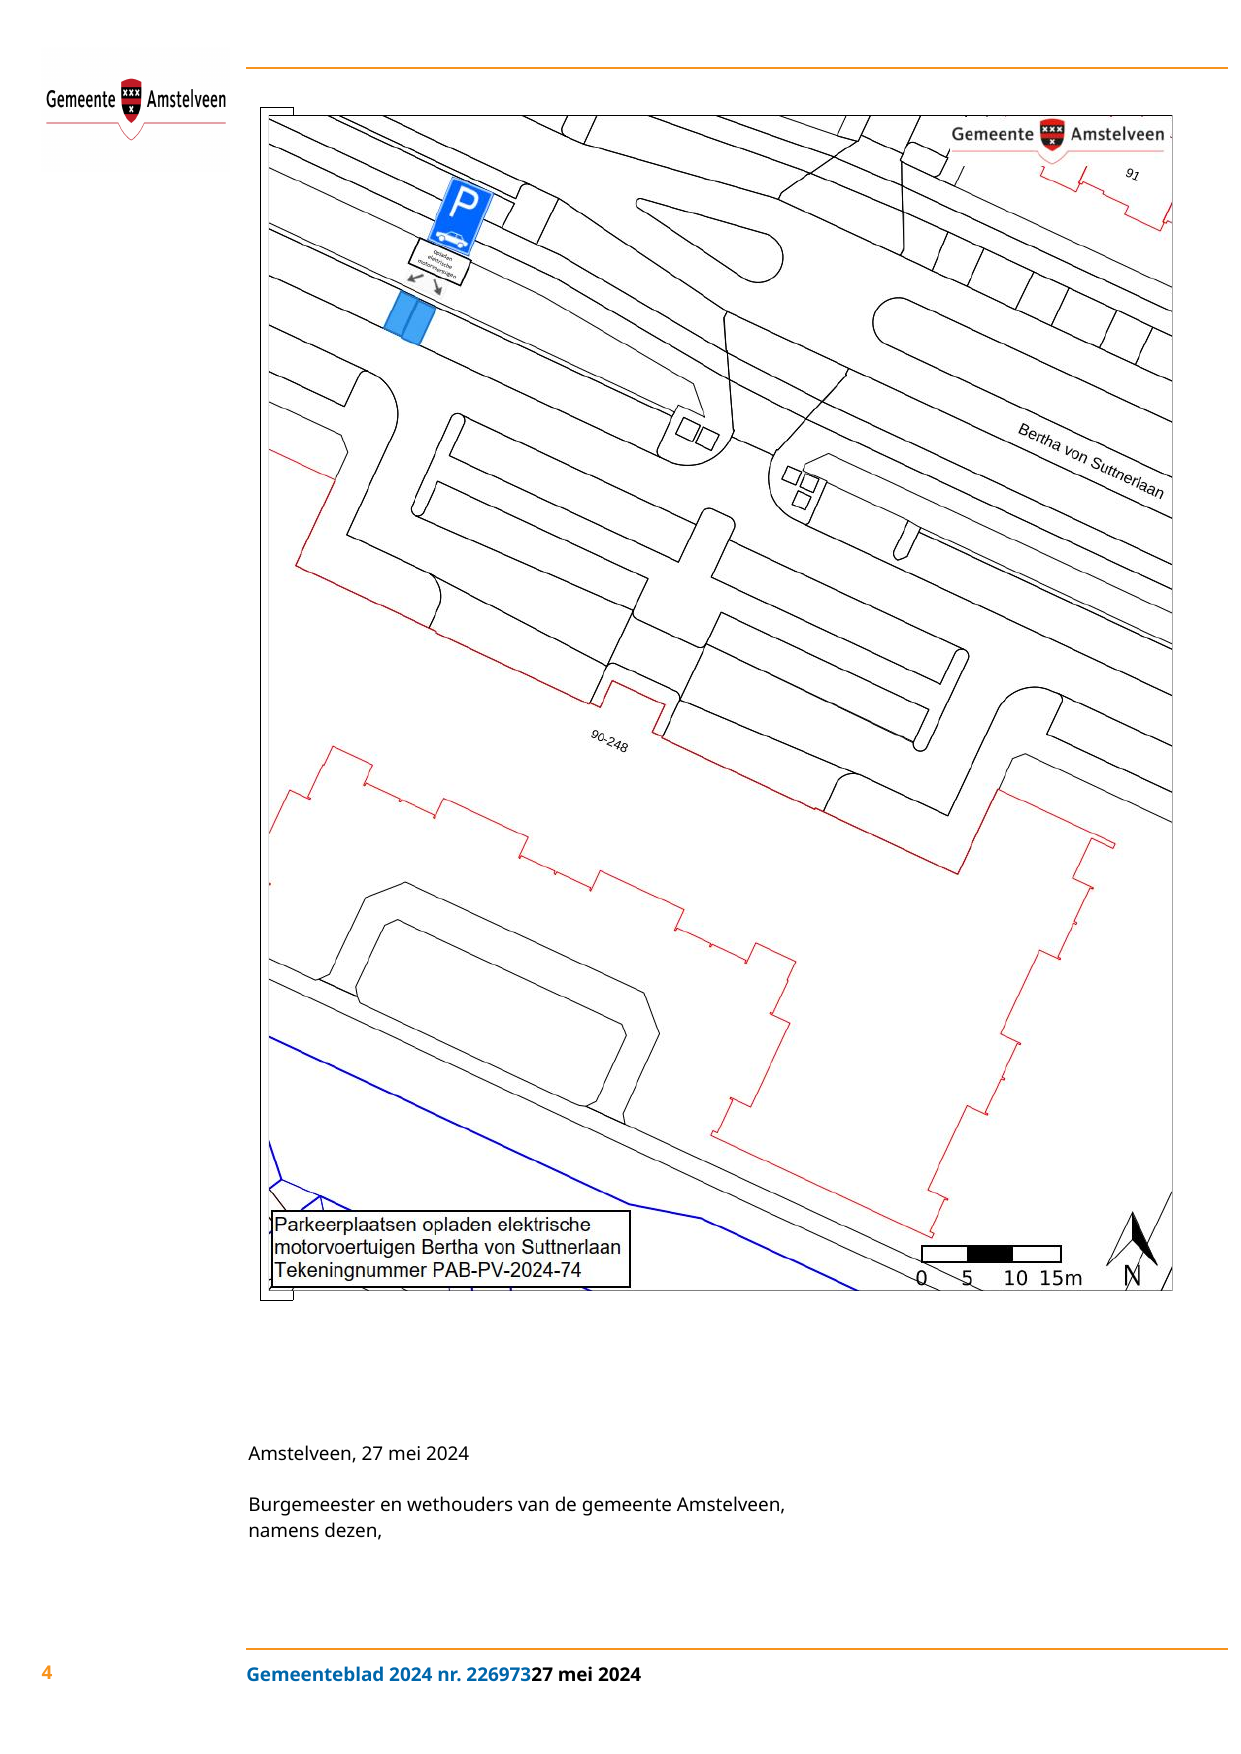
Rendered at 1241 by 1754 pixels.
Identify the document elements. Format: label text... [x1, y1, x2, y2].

picture [41, 47, 231, 172]
text namens dezen, [248, 1517, 1152, 1543]
text Amstelveen, 27 mei 2024 [248, 1440, 1152, 1466]
picture [268, 115, 1173, 1291]
text Burgemeester en wethouders van de gemeente Amstelveen, [248, 1492, 1152, 1517]
